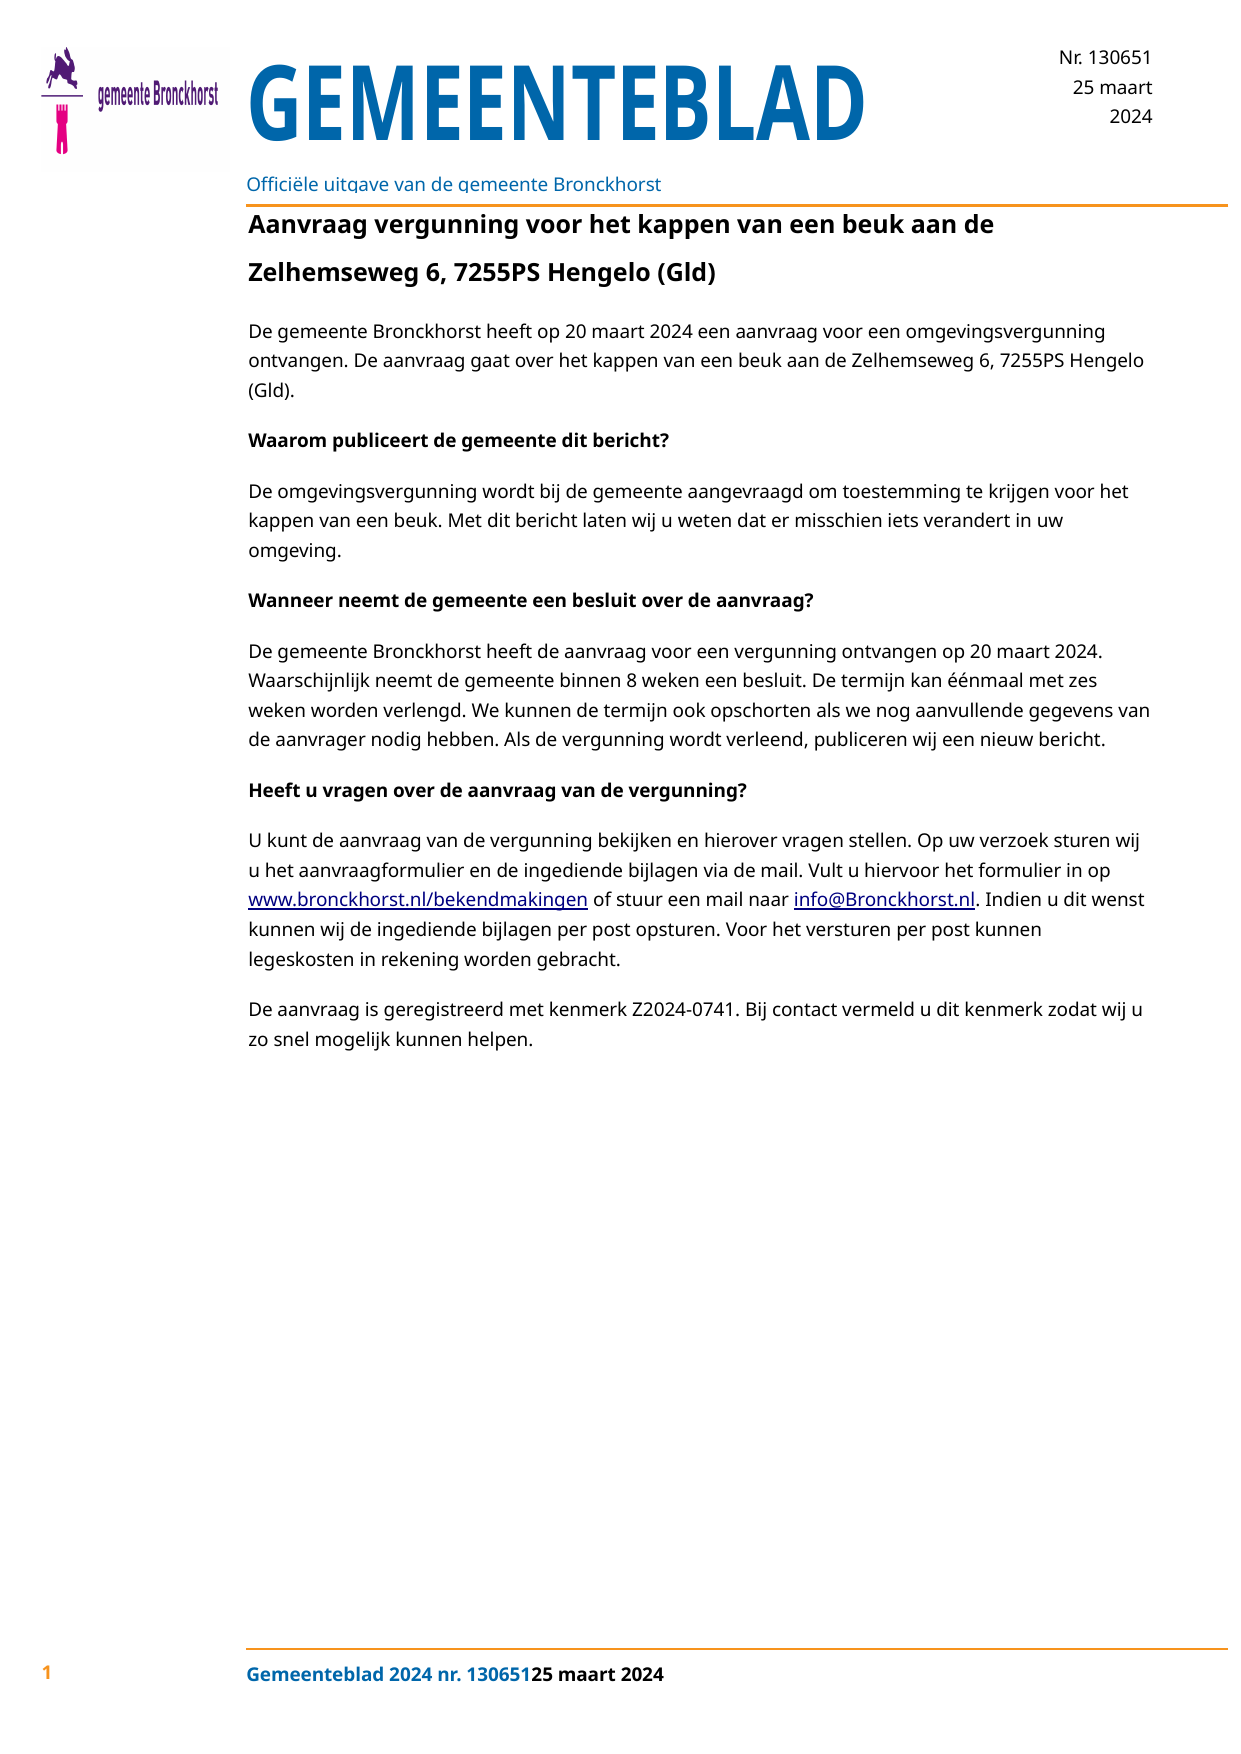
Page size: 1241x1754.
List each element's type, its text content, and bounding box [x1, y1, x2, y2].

text De gemeente Bronckhorst heeft op 20 maart 2024 een aanvraag voor een omgevingsvergunning ontvangen. De aanvraag gaat over het kappen van een beuk aan de Zelhemseweg 6, 7255PS Hengelo (Gld). [248, 318, 1152, 403]
text De aanvraag is geregistreerd met kenmerk Z2024-0741. Bij contact vermeld u dit kenmerk zodat wij u zo snel mogelijk kunnen helpen. [248, 996, 1152, 1052]
text Waarom publiceert de gemeente dit bericht? [248, 427, 1152, 453]
text Wanneer neemt de gemeente een besluit over de aanvraag? [248, 587, 1152, 613]
picture [41, 47, 231, 172]
text Heeft u vragen over de aanvraag van de vergunning? [248, 777, 1152, 803]
text U kunt de aanvraag van de vergunning bekijken en hierover vragen stellen. Op uw verzoek sturen wij u het aanvraagformulier en de ingediende bijlagen via de mail. Vult u hiervoor het formulier in op www.bronckhorst.nl/bekendmakingen of stuur een mail naar info@Bronckhorst.nl. Indien u dit wenst kunnen wij de ingediende bijlagen per post opsturen. Voor het versturen per post kunnen legeskosten in rekening worden gebracht. [248, 827, 1152, 972]
text De omgevingsvergunning wordt bij de gemeente aangevraagd om toestemming te krijgen voor het kappen van een beuk. Met dit bericht laten wij u weten dat er misschien iets verandert in uw omgeving. [248, 478, 1152, 563]
text De gemeente Bronckhorst heeft de aanvraag voor een vergunning ontvangen op 20 maart 2024. Waarschijnlijk neemt de gemeente binnen 8 weken een besluit. De termijn kan éénmaal met zes weken worden verlengd. We kunnen de termijn ook opschorten als we nog aanvullende gegevens van de aanvrager nodig hebben. Als de vergunning wordt verleend, publiceren wij een nieuw bericht. [248, 638, 1152, 752]
text Aanvraag vergunning voor het kappen van een beuk aan de Zelhemseweg 6, 7255PS Hengelo (Gld) [248, 207, 1152, 288]
